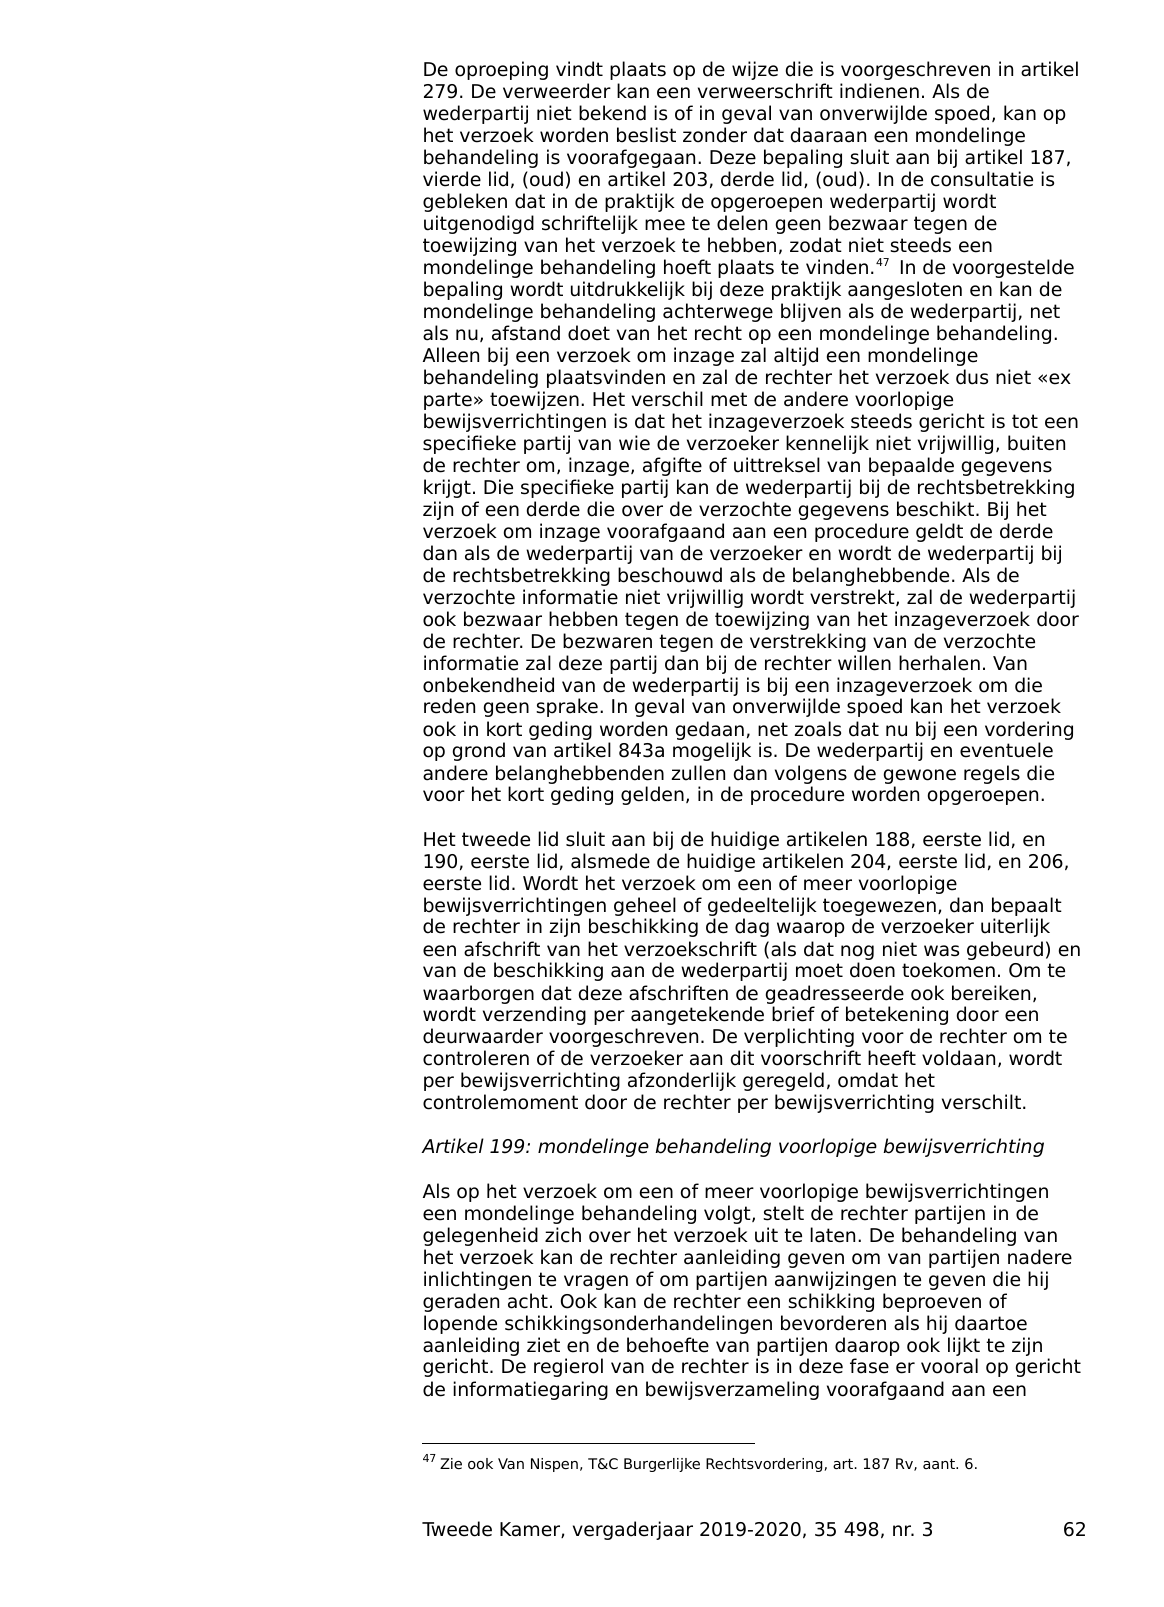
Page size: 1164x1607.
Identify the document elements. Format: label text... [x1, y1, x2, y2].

text Zie ook Van Nispen, T&C Burgerlijke Rechtsvordering, art. 187 Rv, aant. 6. [422, 1452, 1087, 1474]
text De oproeping vindt plaats op de wijze die is voorgeschreven in artikel 279. De verweerder kan een verweerschrift indienen. Als de wederpartij niet bekend is of in geval van onverwijlde spoed, kan op het verzoek worden beslist zonder dat daaraan een mondelinge behandeling is voorafgegaan. Deze bepaling sluit aan bij artikel 187, vierde lid, (oud) en artikel 203, derde lid, (oud). In de consultatie is gebleken dat in de praktijk de opgeroepen wederpartij wordt uitgenodigd schriftelijk mee te delen geen bezwaar tegen de toewijzing van het verzoek te hebben, zodat niet steeds een mondelinge behandeling hoeft plaats te vinden. In de voorgestelde bepaling wordt uitdrukkelijk bij deze praktijk aangesloten en kan de mondelinge behandeling achterwege blijven als de wederpartij, net als nu, afstand doet van het recht op een mondelinge behandeling. [422, 59, 1087, 345]
text Alleen bij een verzoek om inzage zal altijd een mondelinge behandeling plaatsvinden en zal de rechter het verzoek dus niet «ex parte» toewijzen. Het verschil met de andere voorlopige bewijsverrichtingen is dat het inzageverzoek steeds gericht is tot een specifieke partij van wie de verzoeker kennelijk niet vrijwillig, buiten de rechter om, inzage, afgifte of uittreksel van bepaalde gegevens krijgt. Die specifieke partij kan de wederpartij bij de rechtsbetrekking zijn of een derde die over de verzochte gegevens beschikt. Bij het verzoek om inzage voorafgaand aan een procedure geldt de derde dan als de wederpartij van de verzoeker en wordt de wederpartij bij de rechtsbetrekking beschouwd als de belanghebbende. Als de verzochte informatie niet vrijwillig wordt verstrekt, zal de wederpartij ook bezwaar hebben tegen de toewijzing van het inzageverzoek door de rechter. De bezwaren tegen de verstrekking van de verzochte informatie zal deze partij dan bij de rechter willen herhalen. Van onbekendheid van de wederpartij is bij een inzageverzoek om die reden geen sprake. In geval van onverwijlde spoed kan het verzoek ook in kort geding worden gedaan, net zoals dat nu bij een vordering op grond van artikel 843a mogelijk is. De wederpartij en eventuele andere belanghebbenden zullen dan volgens de gewone regels die voor het kort geding gelden, in de procedure worden opgeroepen. [422, 345, 1087, 806]
text Als op het verzoek om een of meer voorlopige bewijsverrichtingen een mondelinge behandeling volgt, stelt de rechter partijen in de gelegenheid zich over het verzoek uit te laten. De behandeling van het verzoek kan de rechter aanleiding geven om van partijen nadere inlichtingen te vragen of om partijen aanwijzingen te geven die hij geraden acht. Ook kan de rechter een schikking beproeven of lopende schikkingsonderhandelingen bevorderen als hij daartoe aanleiding ziet en de behoefte van partijen daarop ook lijkt te zijn gericht. De regierol van de rechter is in deze fase er vooral op gericht de informatiegaring en bewijsverzameling voorafgaand aan een [422, 1181, 1087, 1400]
text Het tweede lid sluit aan bij de huidige artikelen 188, eerste lid, en 190, eerste lid, alsmede de huidige artikelen 204, eerste lid, en 206, eerste lid. Wordt het verzoek om een of meer voorlopige bewijsverrichtingen geheel of gedeeltelijk toegewezen, dan bepaalt de rechter in zijn beschikking de dag waarop de verzoeker uiterlijk een afschrift van het verzoekschrift (als dat nog niet was gebeurd) en van de beschikking aan de wederpartij moet doen toekomen. Om te waarborgen dat deze afschriften de geadresseerde ook bereiken, wordt verzending per aangetekende brief of betekening door een deurwaarder voorgeschreven. De verplichting voor de rechter om te controleren of de verzoeker aan dit voorschrift heeft voldaan, wordt per bewijsverrichting afzonderlijk geregeld, omdat het controlemoment door de rechter per bewijsverrichting verschilt. [422, 828, 1087, 1114]
subtitle Artikel 199: mondelinge behandeling voorlopige bewijsverrichting [422, 1136, 1087, 1158]
